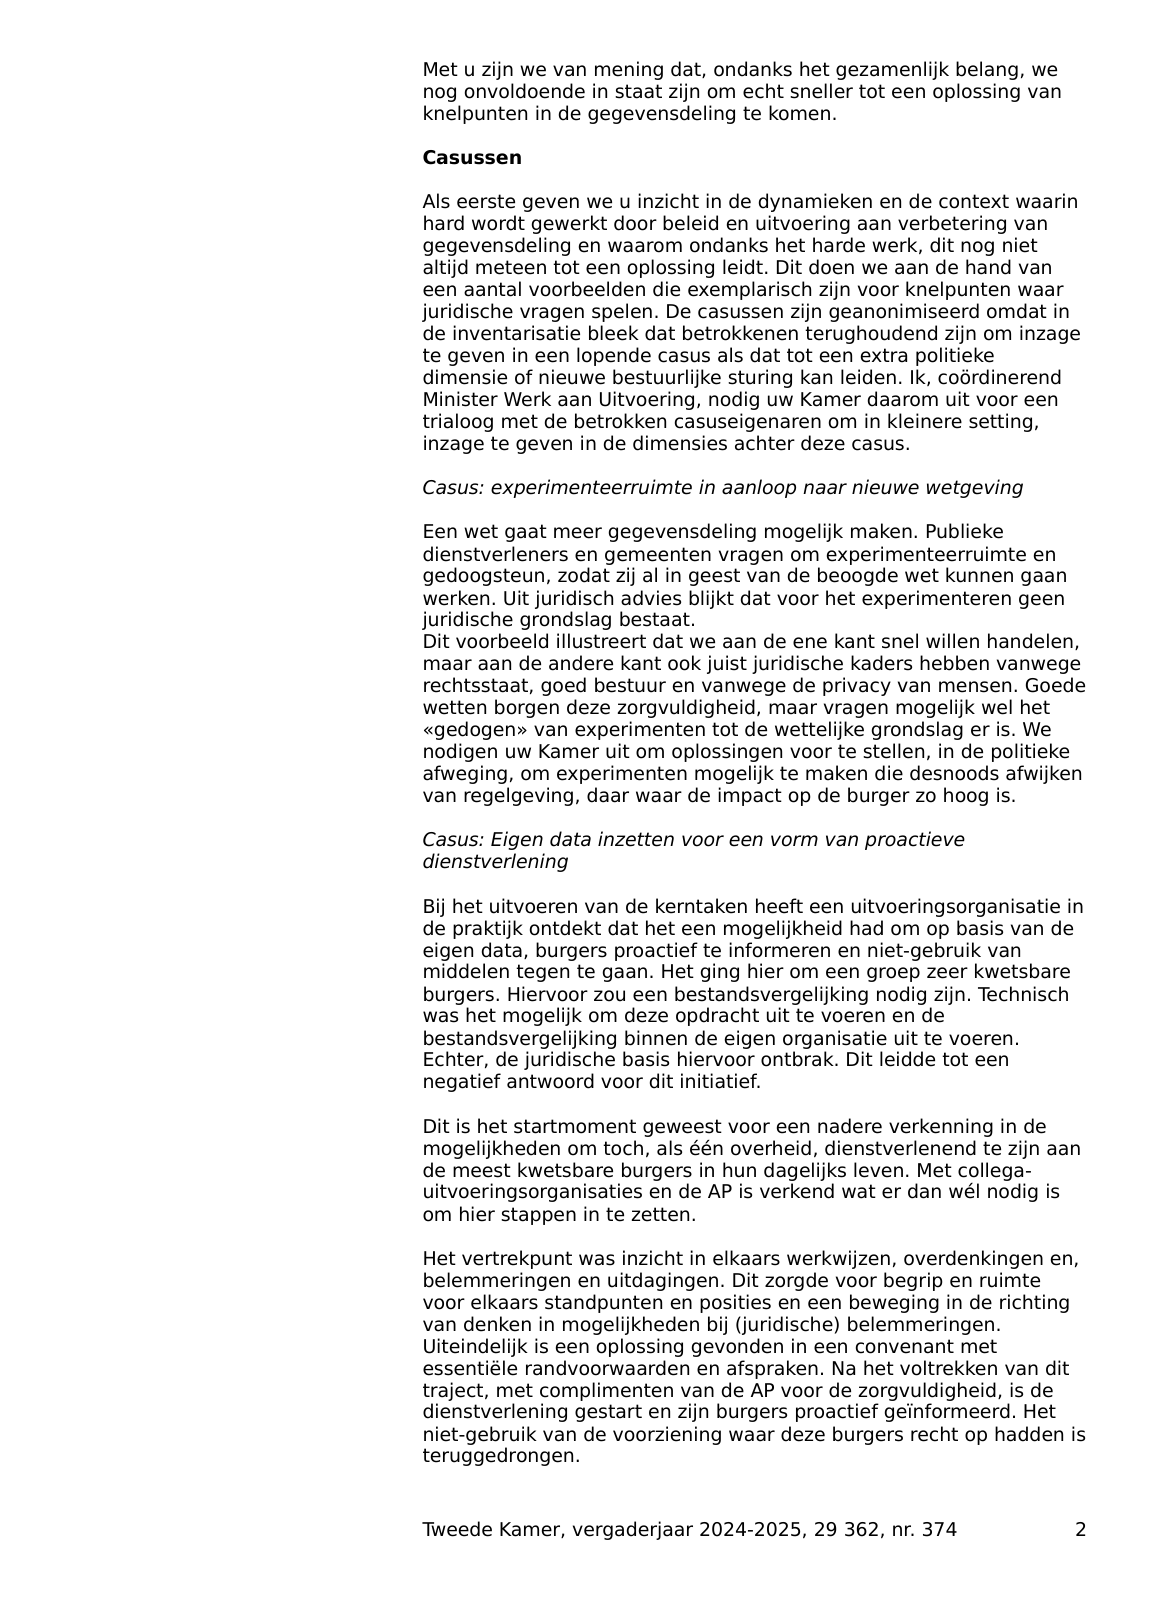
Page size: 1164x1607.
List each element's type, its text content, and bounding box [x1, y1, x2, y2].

text Met u zijn we van mening dat, ondanks het gezamenlijk belang, we nog onvoldoende in staat zijn om echt sneller tot een oplossing van knelpunten in de gegevensdeling te komen. [422, 59, 1087, 125]
subtitle Casussen [422, 147, 1087, 169]
text Dit voorbeeld illustreert dat we aan de ene kant snel willen handelen, maar aan de andere kant ook juist juridische kaders hebben vanwege rechtsstaat, goed bestuur en vanwege de privacy van mensen. Goede wetten borgen deze zorgvuldigheid, maar vragen mogelijk wel het «gedogen» van experimenten tot de wettelijke grondslag er is. We nodigen uw Kamer uit om oplossingen voor te stellen, in de politieke afweging, om experimenten mogelijk te maken die desnoods afwijken van regelgeving, daar waar de impact op de burger zo hoog is. [422, 631, 1087, 807]
text Een wet gaat meer gegevensdeling mogelijk maken. Publieke dienstverleners en gemeenten vragen om experimenteerruimte en gedoogsteun, zodat zij al in geest van de beoogde wet kunnen gaan werken. Uit juridisch advies blijkt dat voor het experimenteren geen juridische grondslag bestaat. [422, 521, 1087, 631]
subtitle Casus: Eigen data inzetten voor een vorm van proactieve dienstverlening [422, 829, 1087, 873]
text Als eerste geven we u inzicht in de dynamieken en de context waarin hard wordt gewerkt door beleid en uitvoering aan verbetering van gegevensdeling en waarom ondanks het harde werk, dit nog niet altijd meteen tot een oplossing leidt. Dit doen we aan de hand van een aantal voorbeelden die exemplarisch zijn voor knelpunten waar juridische vragen spelen. De casussen zijn geanonimiseerd omdat in de inventarisatie bleek dat betrokkenen terughoudend zijn om inzage te geven in een lopende casus als dat tot een extra politieke dimensie of nieuwe bestuurlijke sturing kan leiden. Ik, coördinerend Minister Werk aan Uitvoering, nodig uw Kamer daarom uit voor een trialoog met de betrokken casuseigenaren om in kleinere setting, inzage te geven in de dimensies achter deze casus. [422, 191, 1087, 455]
text Dit is het startmoment geweest voor een nadere verkenning in de mogelijkheden om toch, als één overheid, dienstverlenend te zijn aan de meest kwetsbare burgers in hun dagelijks leven. Met collega-uitvoeringsorganisaties en de AP is verkend wat er dan wél nodig is om hier stappen in te zetten. [422, 1116, 1087, 1225]
subtitle Casus: experimenteerruimte in aanloop naar nieuwe wetgeving [422, 477, 1087, 499]
text Bij het uitvoeren van de kerntaken heeft een uitvoeringsorganisatie in de praktijk ontdekt dat het een mogelijkheid had om op basis van de eigen data, burgers proactief te informeren en niet-gebruik van middelen tegen te gaan. Het ging hier om een groep zeer kwetsbare burgers. Hiervoor zou een bestandsvergelijking nodig zijn. Technisch was het mogelijk om deze opdracht uit te voeren en de bestandsvergelijking binnen de eigen organisatie uit te voeren. Echter, de juridische basis hiervoor ontbrak. Dit leidde tot een negatief antwoord voor dit initiatief. [422, 896, 1087, 1093]
text Het vertrekpunt was inzicht in elkaars werkwijzen, overdenkingen en, belemmeringen en uitdagingen. Dit zorgde voor begrip en ruimte voor elkaars standpunten en posities en een beweging in de richting van denken in mogelijkheden bij (juridische) belemmeringen. Uiteindelijk is een oplossing gevonden in een convenant met essentiële randvoorwaarden en afspraken. Na het voltrekken van dit traject, met complimenten van de AP voor de zorgvuldigheid, is de dienstverlening gestart en zijn burgers proactief geïnformeerd. Het niet-gebruik van de voorziening waar deze burgers recht op hadden is teruggedrongen. [422, 1248, 1087, 1467]
